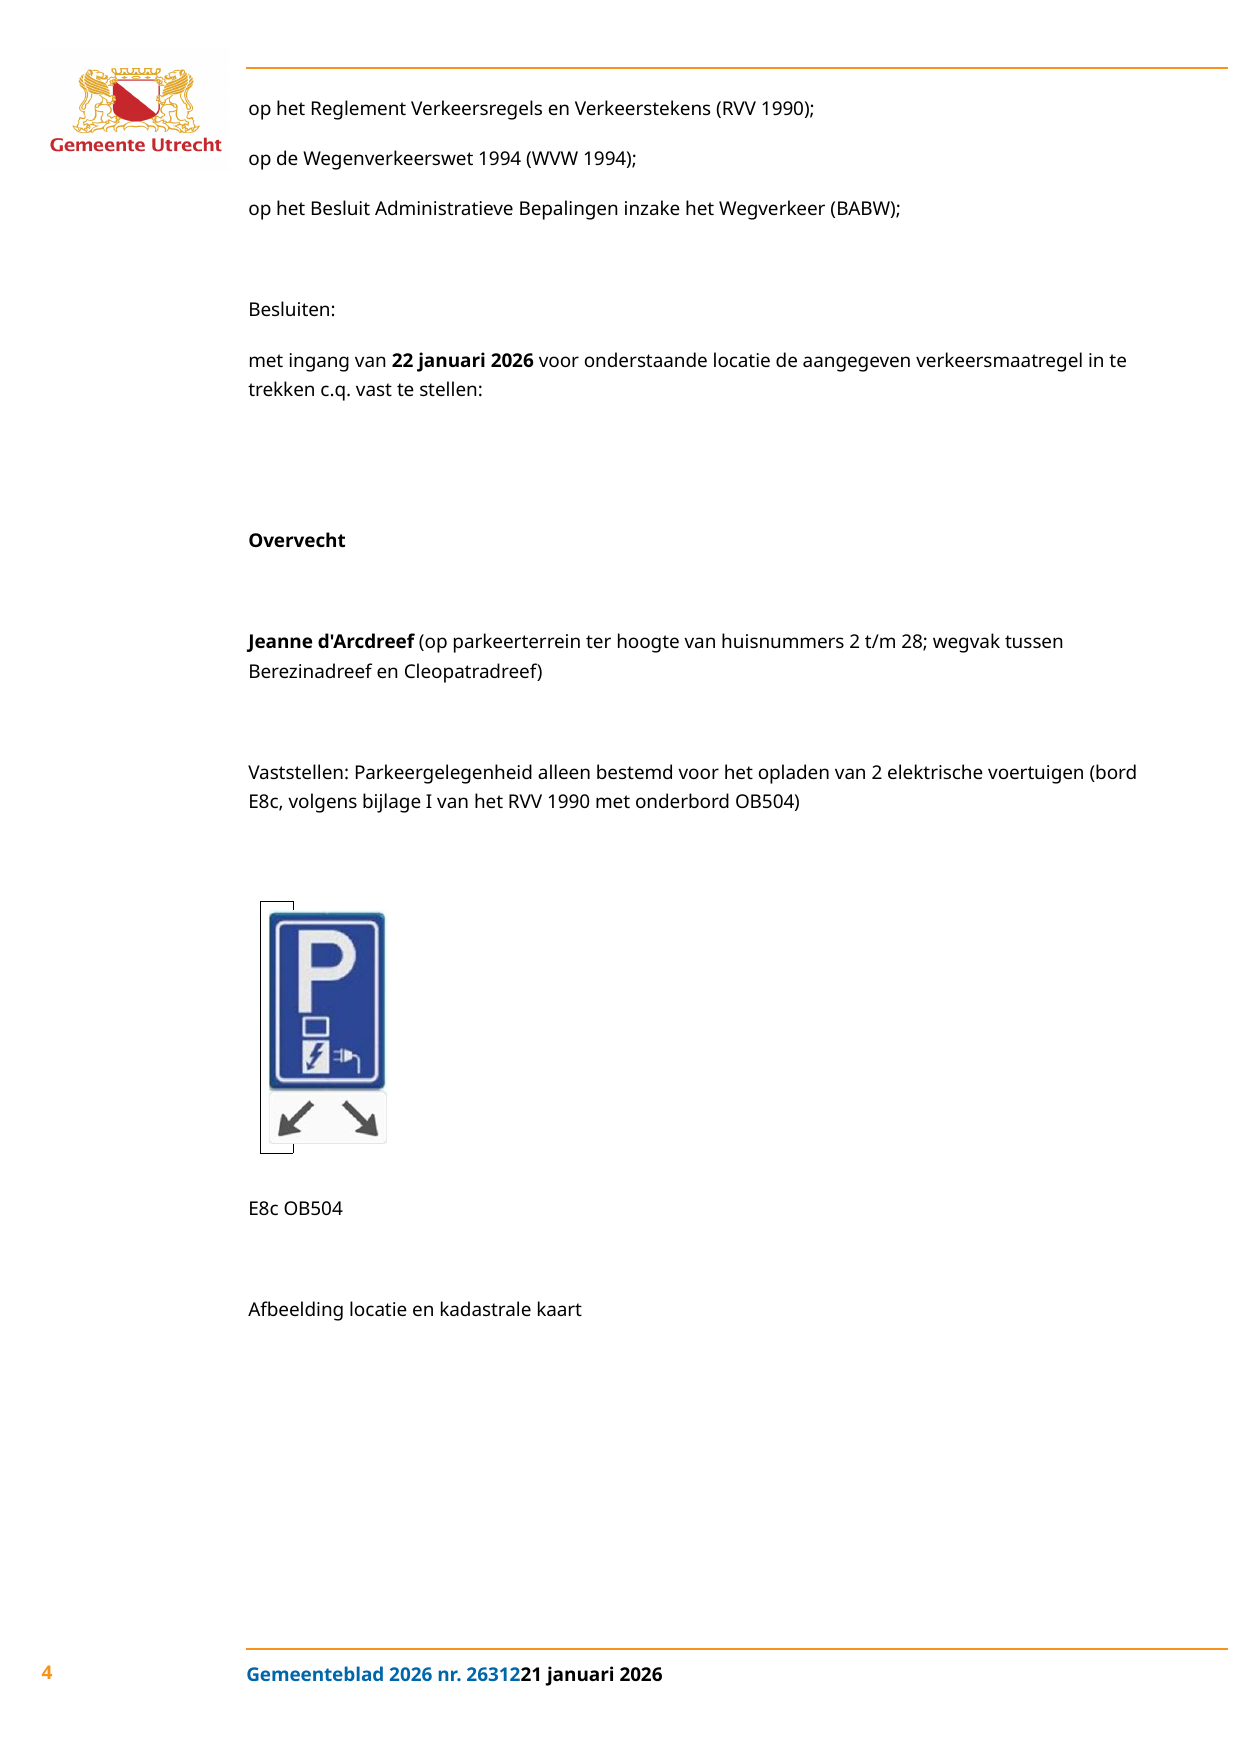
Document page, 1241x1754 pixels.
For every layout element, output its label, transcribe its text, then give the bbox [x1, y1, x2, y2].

text op het Besluit Administratieve Bepalingen inzake het Wegverkeer (BABW); [248, 196, 1152, 221]
picture [268, 910, 387, 1144]
text Afbeelding locatie en kadastrale kaart [248, 1296, 1152, 1322]
text E8c OB504 [248, 1195, 1152, 1221]
text Jeanne d'Arcdreef (op parkeerterrein ter hoogte van huisnummers 2 t/m 28; wegvak tussen Berezinadreef en Cleopatradreef) [248, 628, 1152, 684]
text op het Reglement Verkeersregels en Verkeerstekens (RVV 1990); [248, 95, 1152, 121]
text met ingang van 22 januari 2026 voor onderstaande locatie de aangegeven verkeersmaatregel in te trekken c.q. vast te stellen: [248, 347, 1152, 402]
text op de Wegenverkeerswet 1994 (WVW 1994); [248, 145, 1152, 171]
picture [41, 47, 231, 172]
text Overvecht [248, 528, 1152, 553]
text Besluiten: [248, 296, 1152, 322]
text Vaststellen: Parkeergelegenheid alleen bestemd voor het opladen van 2 elektrische voertuigen (bord E8c, volgens bijlage I van het RVV 1990 met onderbord OB504) [248, 759, 1152, 814]
